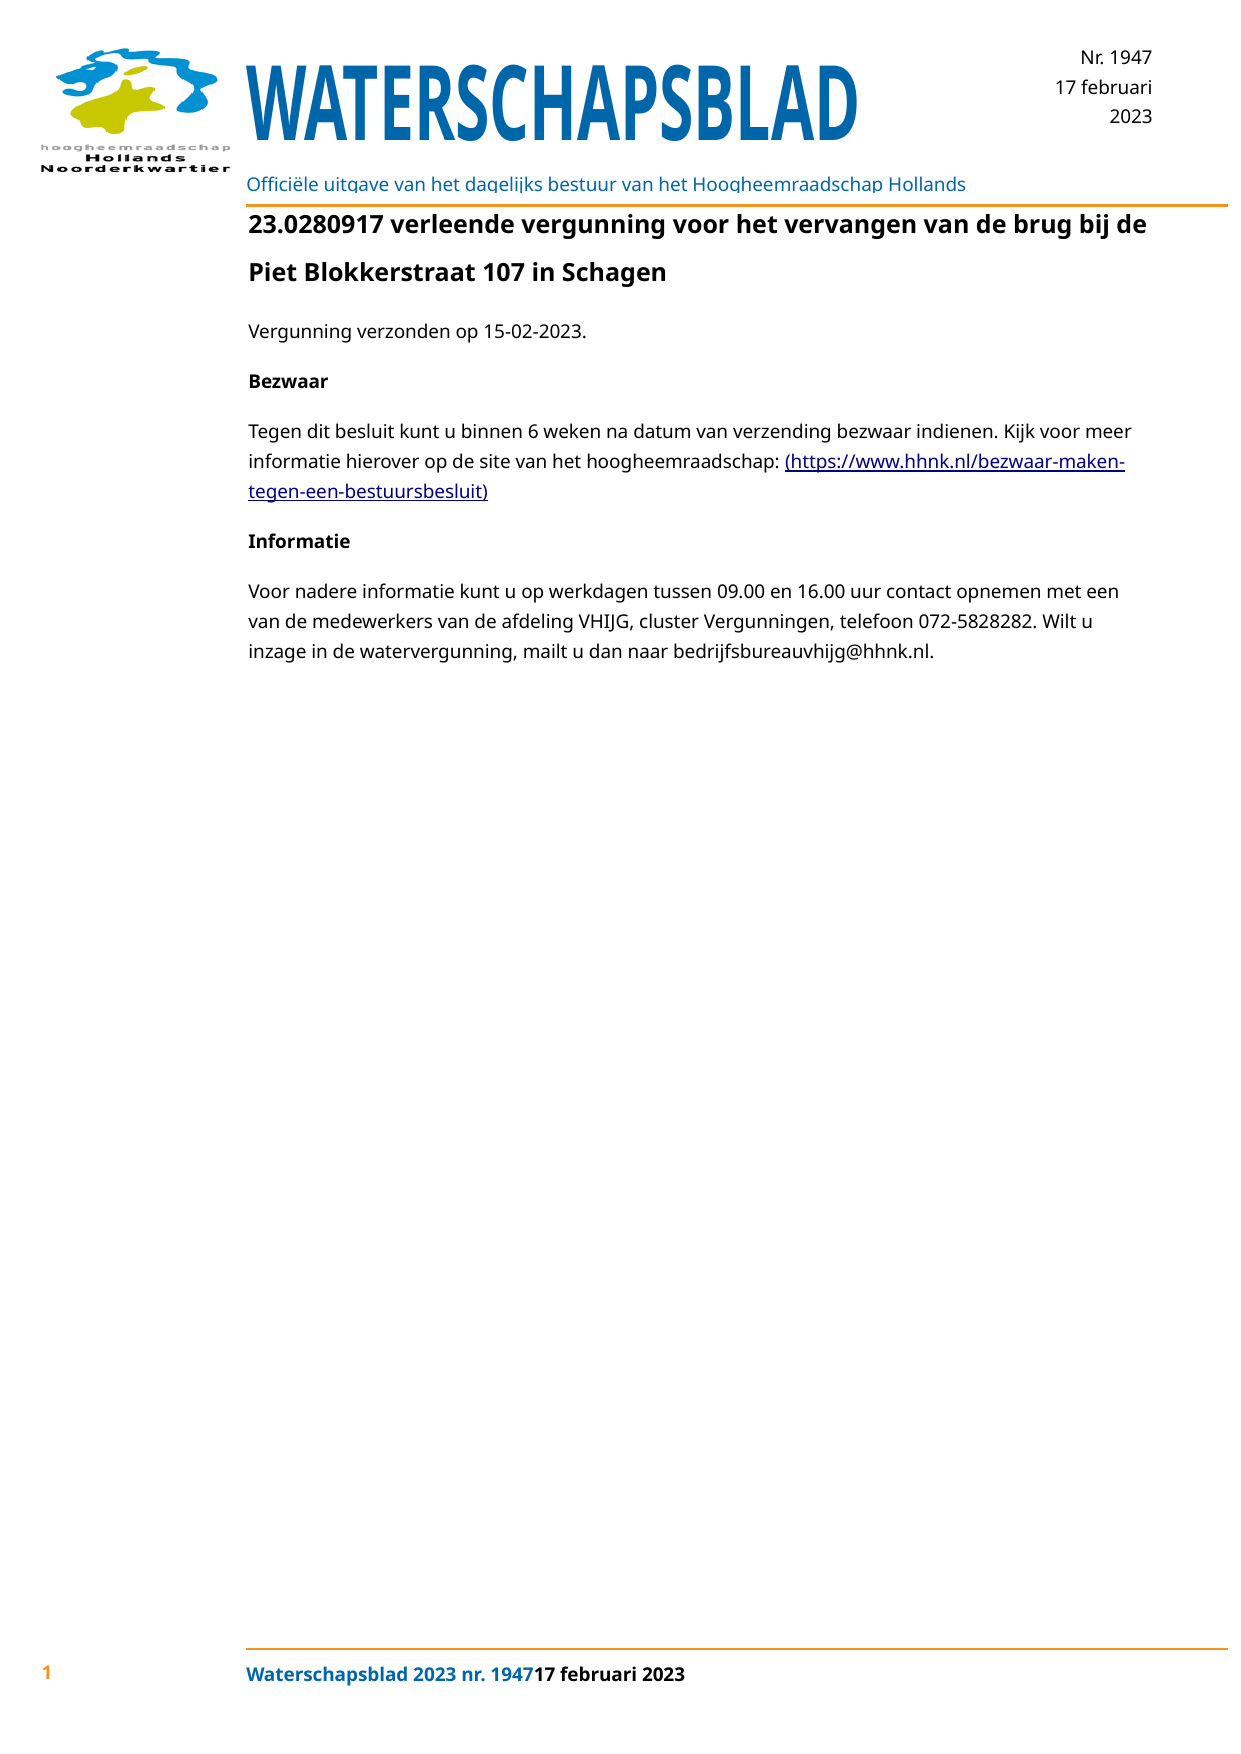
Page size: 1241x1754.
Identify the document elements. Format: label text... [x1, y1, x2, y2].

text Informatie [248, 528, 1152, 554]
text Tegen dit besluit kunt u binnen 6 weken na datum van verzending bezwaar indienen. Kijk voor meer informatie hierover op de site van het hoogheemraadschap: (https://www.hhnk.nl/bezwaar-maken-tegen-een-bestuursbesluit) [248, 419, 1152, 504]
text Voor nadere informatie kunt u op werkdagen tussen 09.00 en 16.00 uur contact opnemen met een van de medewerkers van de afdeling VHIJG, cluster Vergunningen, telefoon 072-5828282. Wilt u inzage in de watervergunning, mailt u dan naar bedrijfsbureauvhijg@hhnk.nl. [248, 579, 1152, 664]
text Vergunning verzonden op 15-02-2023. [248, 318, 1152, 344]
text Bezwaar [248, 368, 1152, 394]
text 23.0280917 verleende vergunning voor het vervangen van de brug bij de Piet Blokkerstraat 107 in Schagen [248, 207, 1152, 288]
picture [41, 47, 231, 172]
